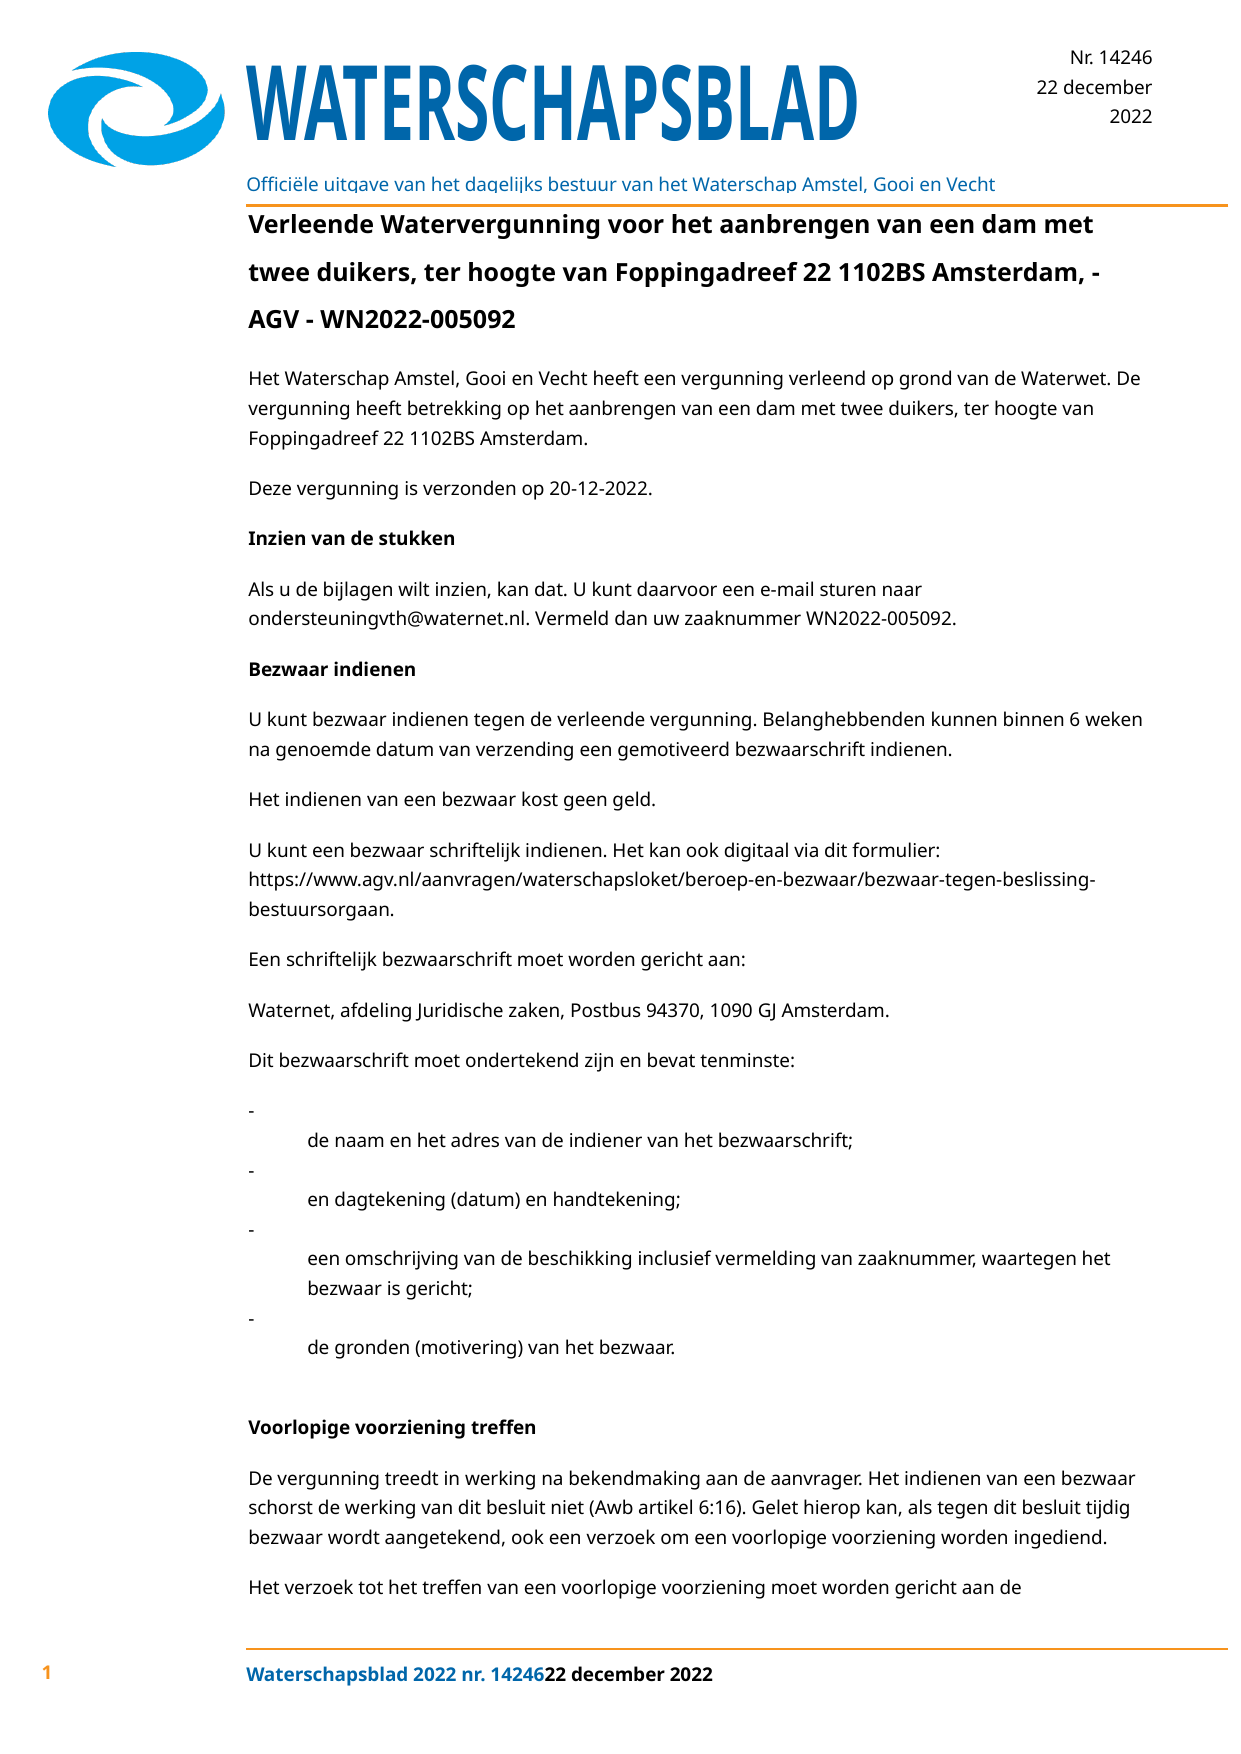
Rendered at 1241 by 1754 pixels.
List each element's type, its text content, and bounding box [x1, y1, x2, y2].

text Deze vergunning is verzonden op 20-12-2022. [248, 475, 1152, 501]
text Dit bezwaarschrift moet ondertekend zijn en bevat tenminste: [248, 1047, 1152, 1073]
text Een schriftelijk bezwaarschrift moet worden gericht aan: [248, 946, 1152, 972]
text Verleende Watervergunning voor het aanbrengen van een dam met twee duikers, ter hoogte van Foppingadreef 22 1102BS Amsterdam, - AGV - WN2022-005092 [248, 207, 1152, 336]
list en dagtekening (datum) en handtekening; [248, 1186, 1152, 1212]
text Inzien van de stukken [248, 526, 1152, 551]
text Het indienen van een bezwaar kost geen geld. [248, 786, 1152, 812]
text Voorlopige voorziening treffen [248, 1414, 1152, 1440]
text Het Waterschap Amstel, Gooi en Vecht heeft een vergunning verleend op grond van de Waterwet. De vergunning heeft betrekking op het aanbrengen van een dam met twee duikers, ter hoogte van Foppingadreef 22 1102BS Amsterdam. [248, 366, 1152, 450]
list een omschrijving van de beschikking inclusief vermelding van zaaknummer, waartegen het bezwaar is gericht; [248, 1246, 1152, 1301]
text Het verzoek tot het treffen van een voorlopige voorziening moet worden gericht aan de [248, 1574, 1152, 1600]
list de gronden (motivering) van het bezwaar. [248, 1334, 1152, 1360]
text U kunt bezwaar indienen tegen de verleende vergunning. Belanghebbenden kunnen binnen 6 weken na genoemde datum van verzending een gemotiveerd bezwaarschrift indienen. [248, 706, 1152, 762]
list de naam en het adres van de indiener van het bezwaarschrift; [248, 1127, 1152, 1153]
picture [41, 47, 231, 172]
text De vergunning treedt in werking na bekendmaking aan de aanvrager. Het indienen van een bezwaar schorst de werking van dit besluit niet (Awb artikel 6:16). Gelet hierop kan, als tegen dit besluit tijdig bezwaar wordt aangetekend, ook een verzoek om een voorlopige voorziening worden ingediend. [248, 1465, 1152, 1549]
text U kunt een bezwaar schriftelijk indienen. Het kan ook digitaal via dit formulier: https://www.agv.nl/aanvragen/waterschapsloket/beroep-en-bezwaar/bezwaar-tegen-beslissing-bestuursorgaan. [248, 837, 1152, 922]
text Bezwaar indienen [248, 656, 1152, 682]
text Waternet, afdeling Juridische zaken, Postbus 94370, 1090 GJ Amsterdam. [248, 997, 1152, 1022]
text Als u de bijlagen wilt inzien, kan dat. U kunt daarvoor een e-mail sturen naar ondersteuningvth@waternet.nl. Vermeld dan uw zaaknummer WN2022-005092. [248, 576, 1152, 631]
